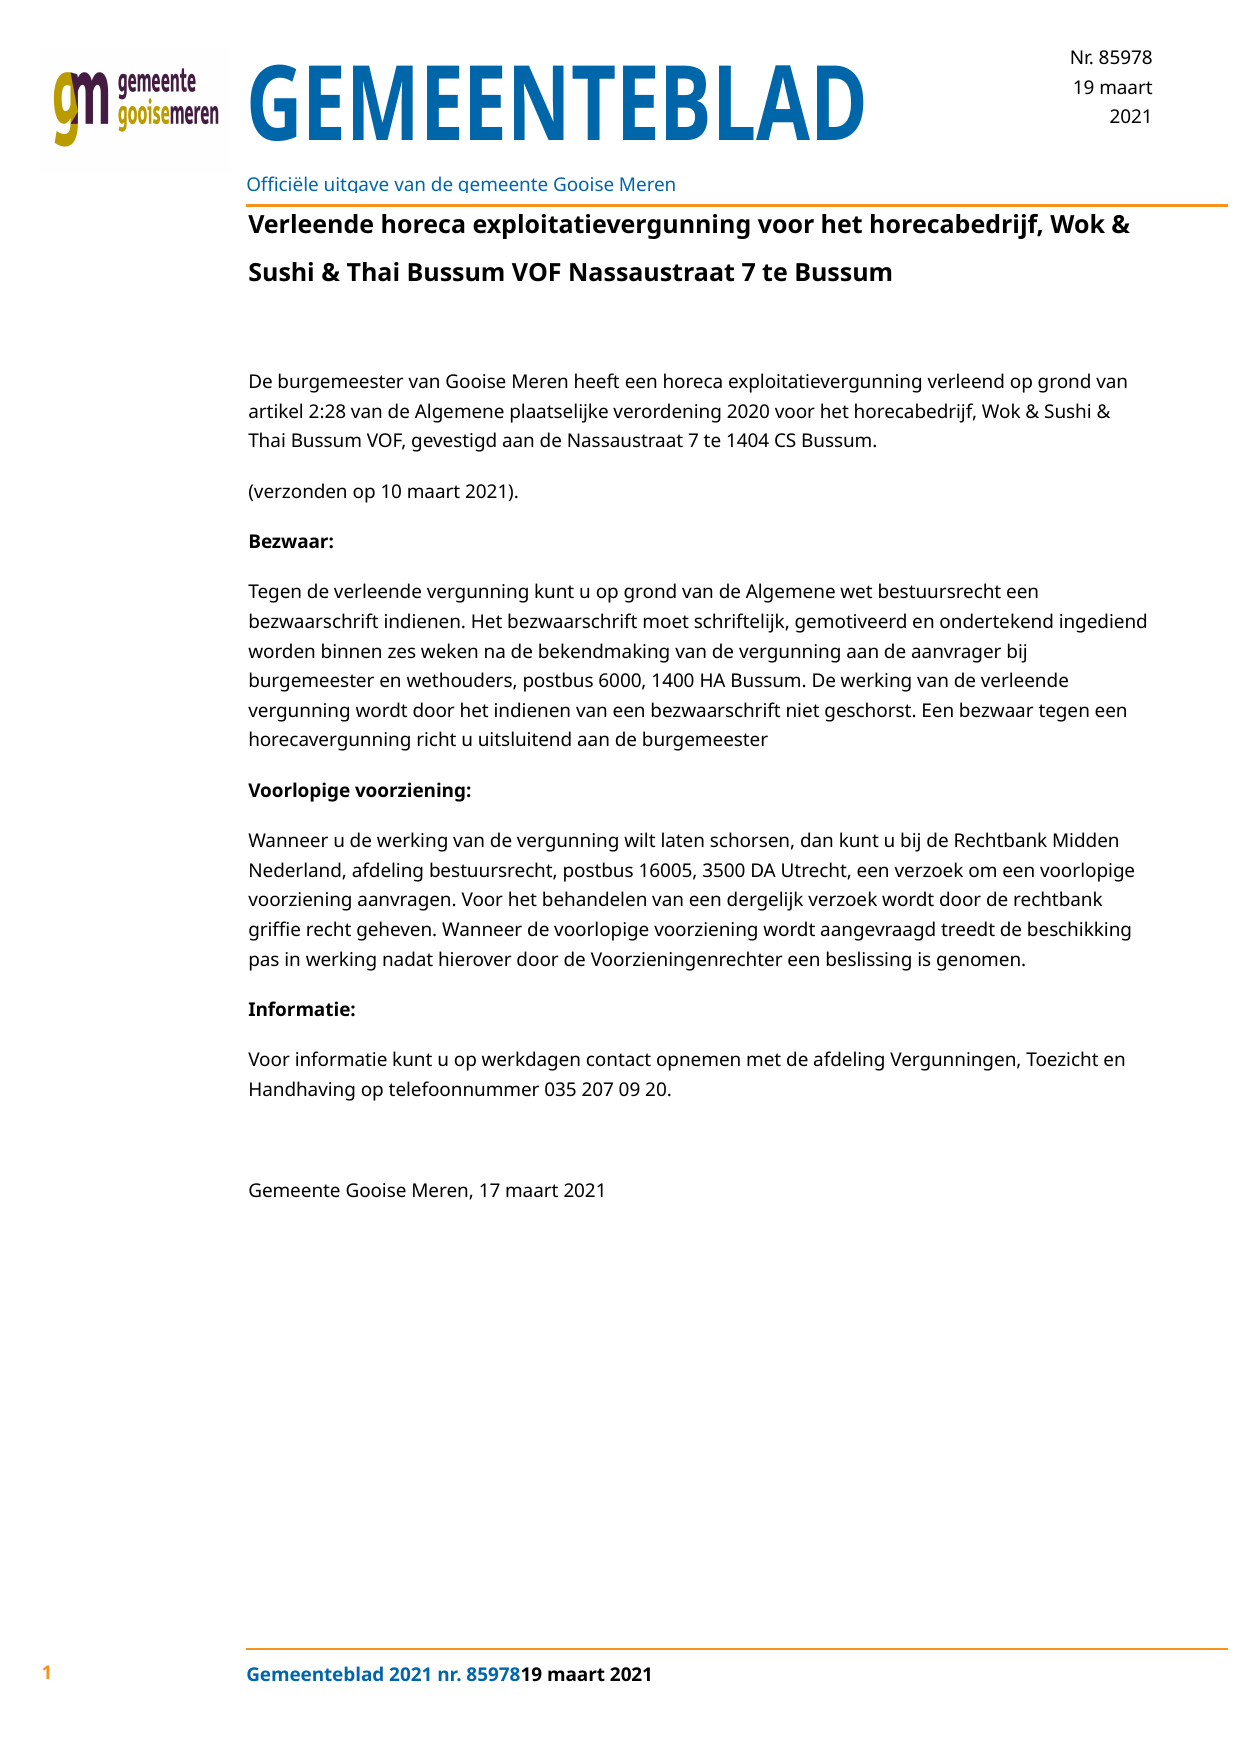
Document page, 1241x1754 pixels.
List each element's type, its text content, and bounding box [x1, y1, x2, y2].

text (verzonden op 10 maart 2021). [248, 478, 1152, 504]
text Verleende horeca exploitatievergunning voor het horecabedrijf, Wok & Sushi & Thai Bussum VOF Nassaustraat 7 te Bussum [248, 207, 1152, 288]
text De burgemeester van Gooise Meren heeft een horeca exploitatievergunning verleend op grond van artikel 2:28 van de Algemene plaatselijke verordening 2020 voor het horecabedrijf, Wok & Sushi & Thai Bussum VOF, gevestigd aan de Nassaustraat 7 te 1404 CS Bussum. [248, 368, 1152, 453]
text Voorlopige voorziening: [248, 777, 1152, 803]
text Tegen de verleende vergunning kunt u op grond van de Algemene wet bestuursrecht een bezwaarschrift indienen. Het bezwaarschrift moet schriftelijk, gemotiveerd en ondertekend ingediend worden binnen zes weken na de bekendmaking van de vergunning aan de aanvrager bij burgemeester en wethouders, postbus 6000, 1400 HA Bussum. De werking van de verleende vergunning wordt door het indienen van een bezwaarschrift niet geschorst. Een bezwaar tegen een horecavergunning richt u uitsluitend aan de burgemeester [248, 579, 1152, 752]
picture [41, 47, 231, 172]
text Voor informatie kunt u op werkdagen contact opnemen met de afdeling Vergunningen, Toezicht en Handhaving op telefoonnummer 035 207 09 20. [248, 1047, 1152, 1102]
text Wanneer u de werking van de vergunning wilt laten schorsen, dan kunt u bij de Rechtbank Midden Nederland, afdeling bestuursrecht, postbus 16005, 3500 DA Utrecht, een verzoek om een voorlopige voorziening aanvragen. Voor het behandelen van een dergelijk verzoek wordt door de rechtbank griffie recht geheven. Wanneer de voorlopige voorziening wordt aangevraagd treedt de beschikking pas in werking nadat hierover door de Voorzieningenrechter een beslissing is genomen. [248, 827, 1152, 972]
text Bezwaar: [248, 528, 1152, 554]
text Gemeente Gooise Meren, 17 maart 2021 [248, 1177, 1152, 1203]
text Informatie: [248, 996, 1152, 1022]
